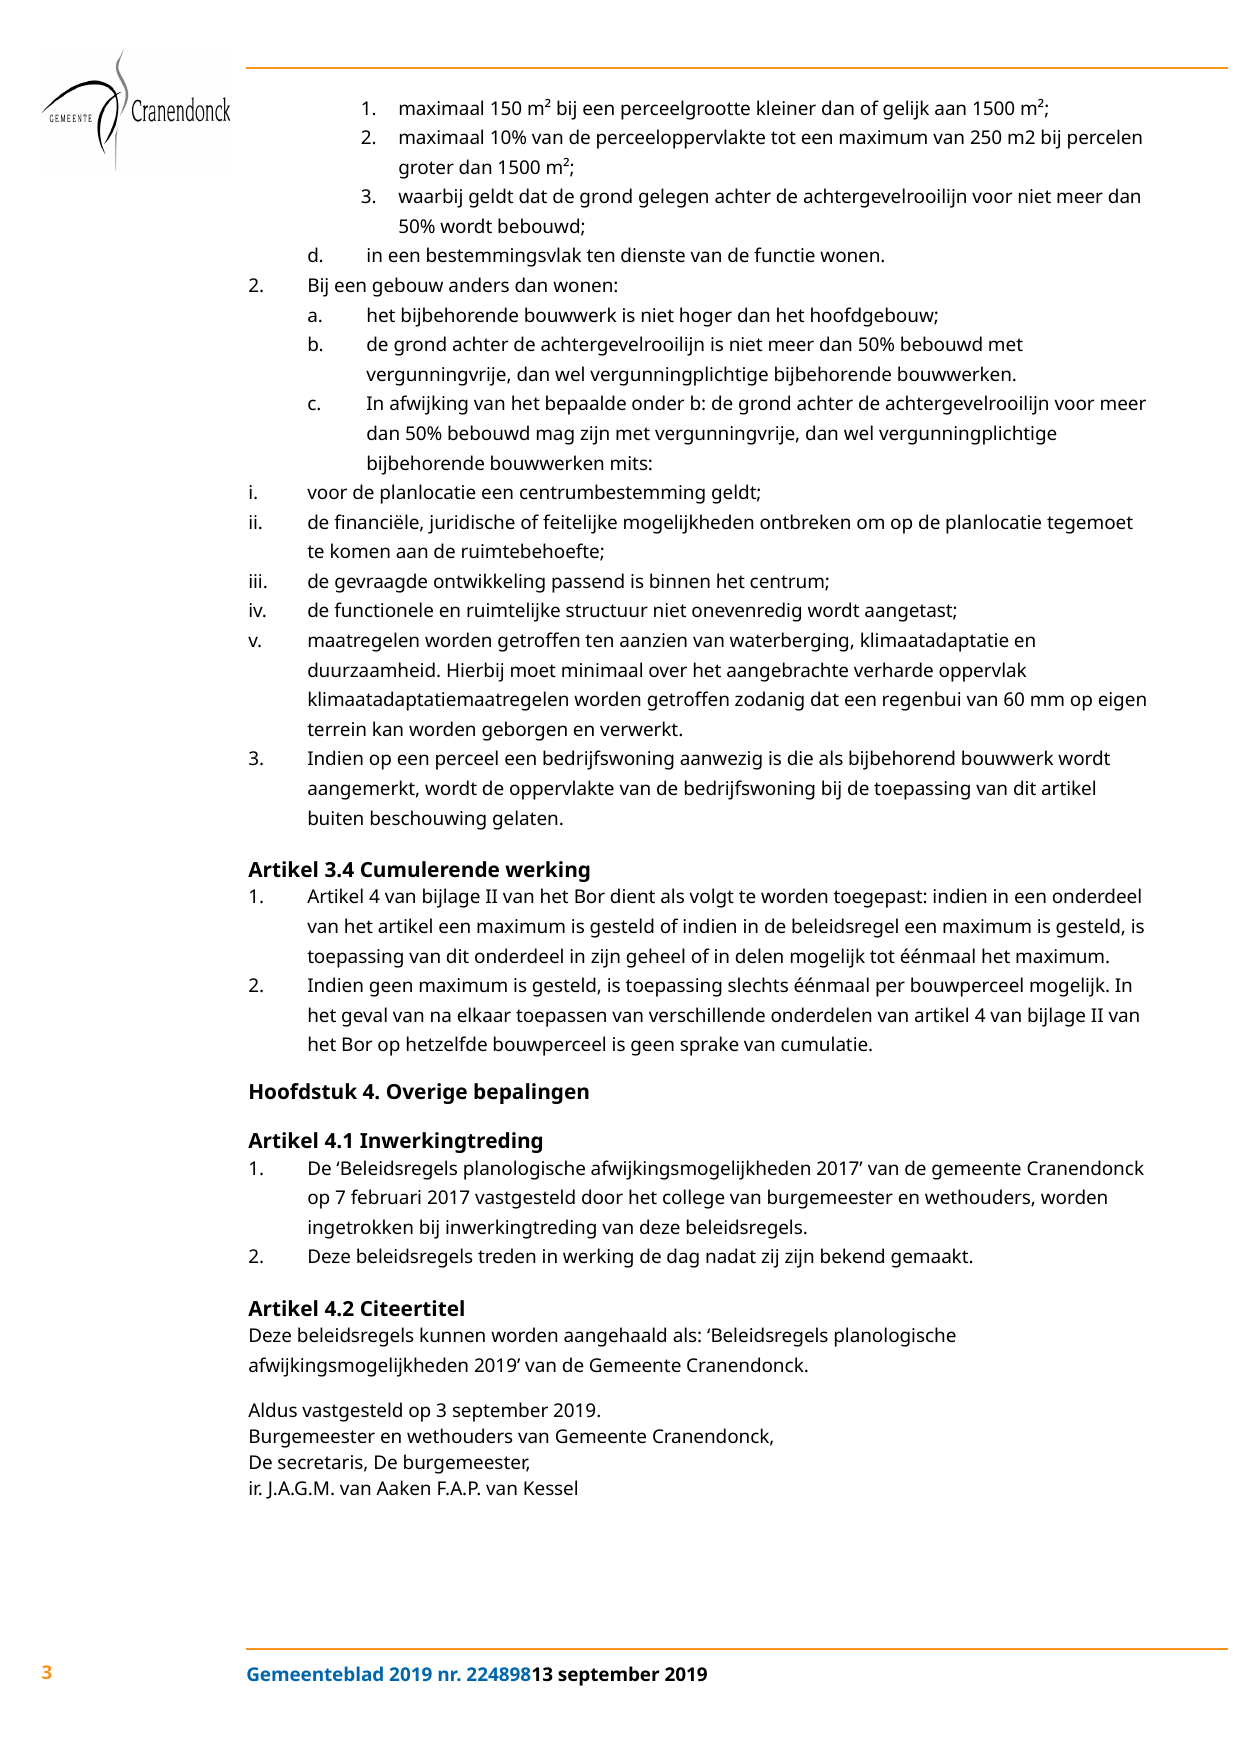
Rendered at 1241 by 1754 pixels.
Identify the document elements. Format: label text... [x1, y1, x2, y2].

list de grond achter de achtergevelrooilijn is niet meer dan 50% bebouwd met vergunningvrije, dan wel vergunningplichtige bijbehorende bouwwerken. [307, 331, 1152, 387]
list Bij een gebouw anders dan wonen: [248, 272, 1152, 298]
text Deze beleidsregels kunnen worden aangehaald als: ‘Beleidsregels planologische afwijkingsmogelijkheden 2019’ van de Gemeente Cranendonck. [248, 1322, 1152, 1378]
list de functionele en ruimtelijke structuur niet onevenredig wordt aangetast; [248, 598, 1152, 623]
list waarbij geldt dat de grond gelegen achter de achtergevelrooilijn voor niet meer dan 50% wordt bebouwd; [361, 183, 1152, 239]
text Hoofdstuk 4. Overige bepalingen [248, 1077, 1152, 1106]
list de financiële, juridische of feitelijke mogelijkheden ontbreken om op de planlocatie tegemoet te komen aan de ruimtebehoefte; [248, 509, 1152, 564]
list de gevraagde ontwikkeling passend is binnen het centrum; [248, 568, 1152, 594]
text Burgemeester en wethouders van Gemeente Cranendonck, [248, 1423, 1152, 1449]
list Deze beleidsregels treden in werking de dag nadat zij zijn bekend gemaakt. [248, 1244, 1152, 1269]
text Artikel 4.1 Inwerkingtreding [248, 1126, 1152, 1155]
list maximaal 10% van de perceeloppervlakte tot een maximum van 250 m2 bij percelen groter dan 1500 m²; [361, 124, 1152, 180]
list In afwijking van het bepaalde onder b: de grond achter de achtergevelrooilijn voor meer dan 50% bebouwd mag zijn met vergunningvrije, dan wel vergunningplichtige bijbehorende bouwwerken mits: [307, 391, 1152, 476]
list De ‘Beleidsregels planologische afwijkingsmogelijkheden 2017’ van de gemeente Cranendonck op 7 februari 2017 vastgesteld door het college van burgemeester en wethouders, worden ingetrokken bij inwerkingtreding van deze beleidsregels. [248, 1155, 1152, 1240]
list Indien op een perceel een bedrijfswoning aanwezig is die als bijbehorend bouwwerk wordt aangemerkt, wordt de oppervlakte van de bedrijfswoning bij de toepassing van dit artikel buiten beschouwing gelaten. [248, 746, 1152, 831]
text Artikel 3.4 Cumulerende werking [248, 855, 1152, 884]
text ir. J.A.G.M. van Aaken F.A.P. van Kessel [248, 1475, 1152, 1501]
list het bijbehorende bouwwerk is niet hoger dan het hoofdgebouw; [307, 302, 1152, 328]
picture [41, 47, 231, 172]
text Aldus vastgesteld op 3 september 2019. [248, 1398, 1152, 1423]
list voor de planlocatie een centrumbestemming geldt; [248, 479, 1152, 505]
list in een bestemmingsvlak ten dienste van de functie wonen. [307, 243, 1152, 268]
list maatregelen worden getroffen ten aanzien van waterberging, klimaatadaptatie en duurzaamheid. Hierbij moet minimaal over het aangebrachte verharde oppervlak klimaatadaptatiemaatregelen worden getroffen zodanig dat een regenbui van 60 mm op eigen terrein kan worden geborgen en verwerkt. [248, 627, 1152, 742]
list Indien geen maximum is gesteld, is toepassing slechts éénmaal per bouwperceel mogelijk. In het geval van na elkaar toepassen van verschillende onderdelen van artikel 4 van bijlage II van het Bor op hetzelfde bouwperceel is geen sprake van cumulatie. [248, 972, 1152, 1057]
text De secretaris, De burgemeester, [248, 1449, 1152, 1475]
list maximaal 150 m² bij een perceelgrootte kleiner dan of gelijk aan 1500 m²; [361, 95, 1152, 121]
list Artikel 4 van bijlage II van het Bor dient als volgt te worden toegepast: indien in een onderdeel van het artikel een maximum is gesteld of indien in de beleidsregel een maximum is gesteld, is toepassing van dit onderdeel in zijn geheel of in delen mogelijk tot éénmaal het maximum. [248, 884, 1152, 968]
text Artikel 4.2 Citeertitel [248, 1294, 1152, 1322]
